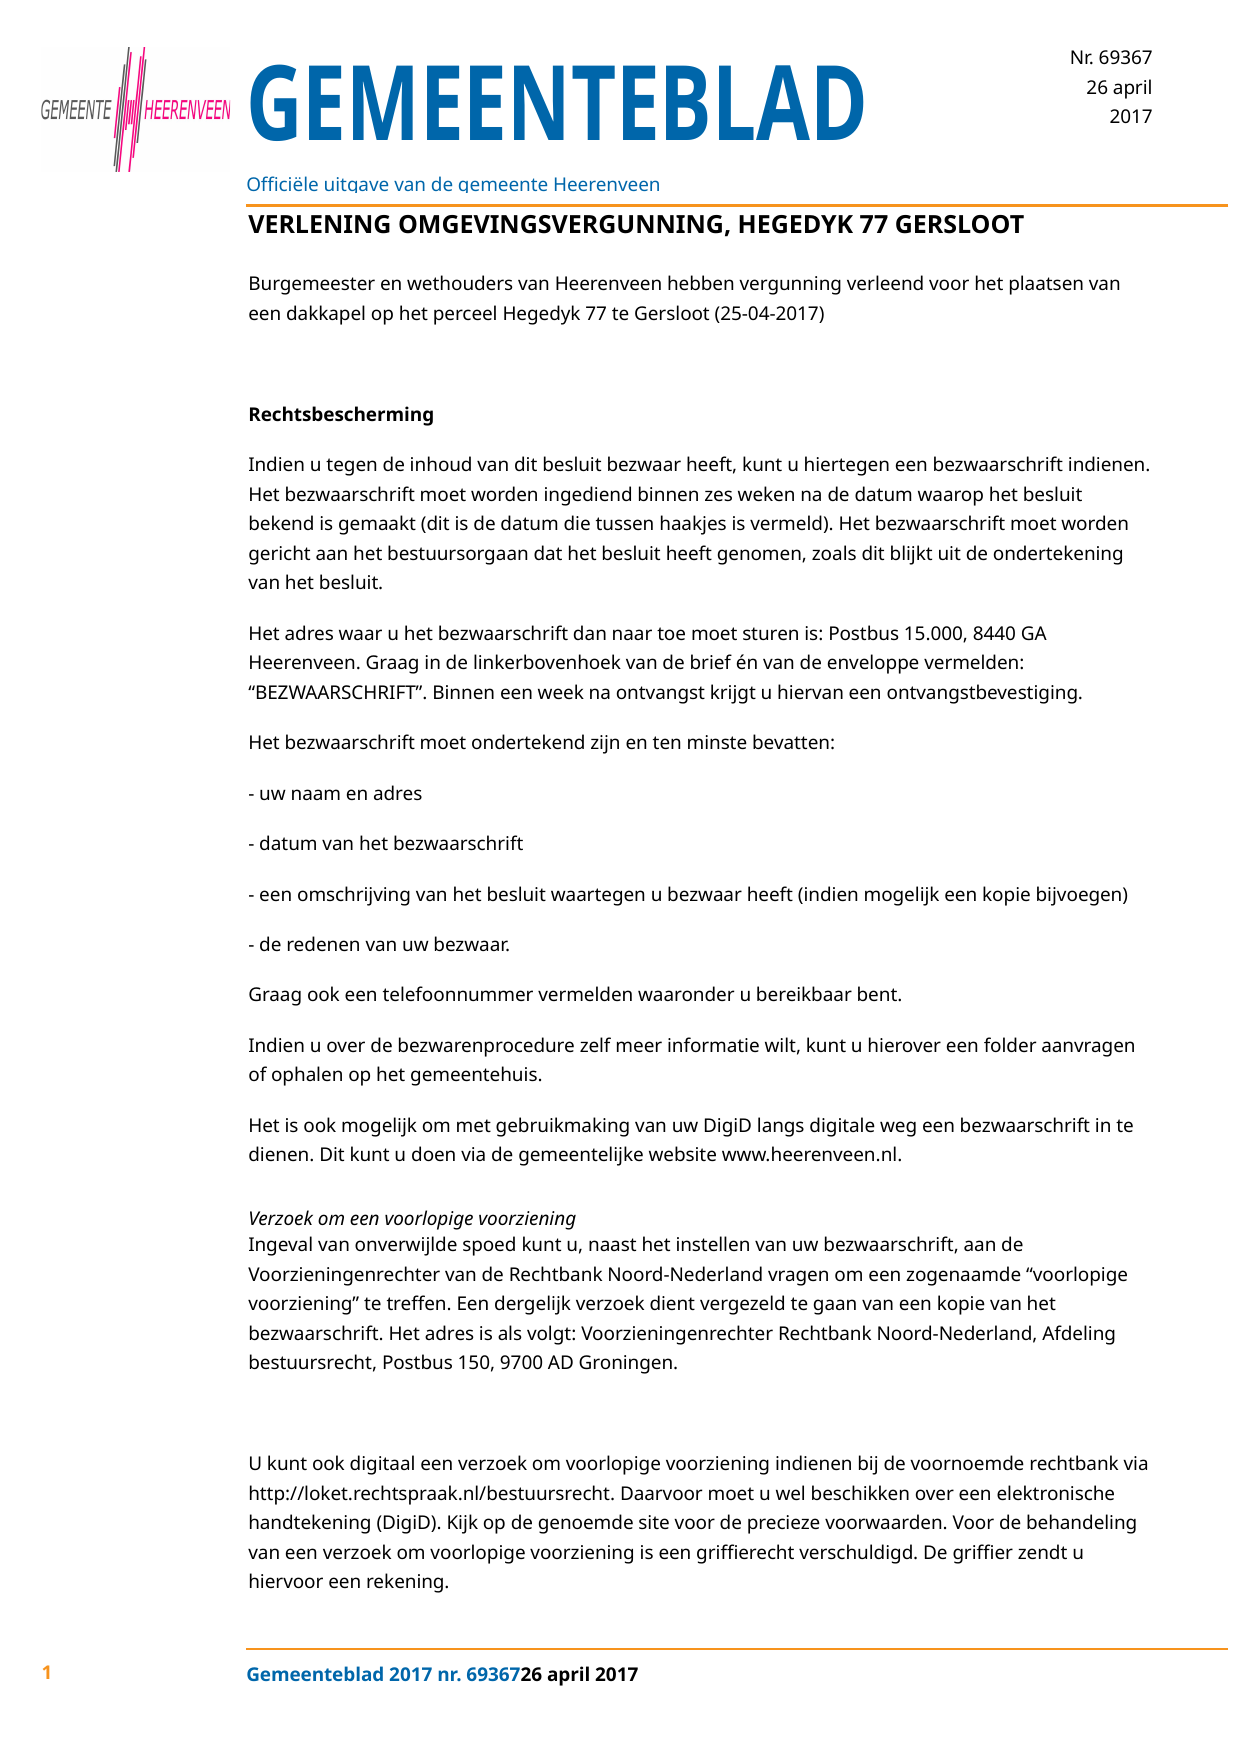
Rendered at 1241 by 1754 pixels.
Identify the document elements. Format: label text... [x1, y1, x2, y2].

text U kunt ook digitaal een verzoek om voorlopige voorziening indienen bij de voornoemde rechtbank via http://loket.rechtspraak.nl/bestuursrecht. Daarvoor moet u wel beschikken over een elektronische handtekening (DigiD). Kijk op de genoemde site voor de precieze voorwaarden. Voor de behandeling van een verzoek om voorlopige voorziening is een griffierecht verschuldigd. De griffier zendt u hiervoor een rekening. [248, 1450, 1152, 1594]
picture [41, 47, 231, 172]
text Ingeval van onverwijlde spoed kunt u, naast het instellen van uw bezwaarschrift, aan de Voorzieningenrechter van de Rechtbank Noord-Nederland vragen om een zogenaamde “voorlopige voorziening” te treffen. Een dergelijk verzoek dient vergezeld te gaan van een kopie van het bezwaarschrift. Het adres is als volgt: Voorzieningenrechter Rechtbank Noord-Nederland, Afdeling bestuursrecht, Postbus 150, 9700 AD Groningen. [248, 1231, 1152, 1375]
text Burgemeester en wethouders van Heerenveen hebben vergunning verleend voor het plaatsen van een dakkapel op het perceel Hegedyk 77 te Gersloot (25-04-2017) [248, 270, 1152, 326]
text Rechtsbescherming [248, 401, 1152, 426]
text Het adres waar u het bezwaarschrift dan naar toe moet sturen is: Postbus 15.000, 8440 GA Heerenveen. Graag in de linkerbovenhoek van de brief én van de enveloppe vermelden: “BEZWAARSCHRIFT”. Binnen een week na ontvangst krijgt u hiervan een ontvangstbevestiging. [248, 620, 1152, 705]
text Graag ook een telefoonnummer vermelden waaronder u bereikbaar bent. [248, 982, 1152, 1007]
text - een omschrijving van het besluit waartegen u bezwaar heeft (indien mogelijk een kopie bijvoegen) [248, 881, 1152, 906]
text - de redenen van uw bezwaar. [248, 931, 1152, 957]
text - datum van het bezwaarschrift [248, 830, 1152, 856]
text Het bezwaarschrift moet ondertekend zijn en ten minste bevatten: [248, 729, 1152, 755]
text VERLENING OMGEVINGSVERGUNNING, HEGEDYK 77 GERSLOOT [248, 207, 1152, 241]
text Verzoek om een voorlopige voorziening [248, 1206, 1152, 1231]
text Indien u tegen de inhoud van dit besluit bezwaar heeft, kunt u hiertegen een bezwaarschrift indienen. Het bezwaarschrift moet worden ingediend binnen zes weken na de datum waarop het besluit bekend is gemaakt (dit is de datum die tussen haakjes is vermeld). Het bezwaarschrift moet worden gericht aan het bestuursorgaan dat het besluit heeft genomen, zoals dit blijkt uit de ondertekening van het besluit. [248, 451, 1152, 595]
text Het is ook mogelijk om met gebruikmaking van uw DigiD langs digitale weg een bezwaarschrift in te dienen. Dit kunt u doen via de gemeentelijke website www.heerenveen.nl. [248, 1112, 1152, 1167]
text Indien u over de bezwarenprocedure zelf meer informatie wilt, kunt u hierover een folder aanvragen of ophalen op het gemeentehuis. [248, 1032, 1152, 1087]
text - uw naam en adres [248, 780, 1152, 806]
